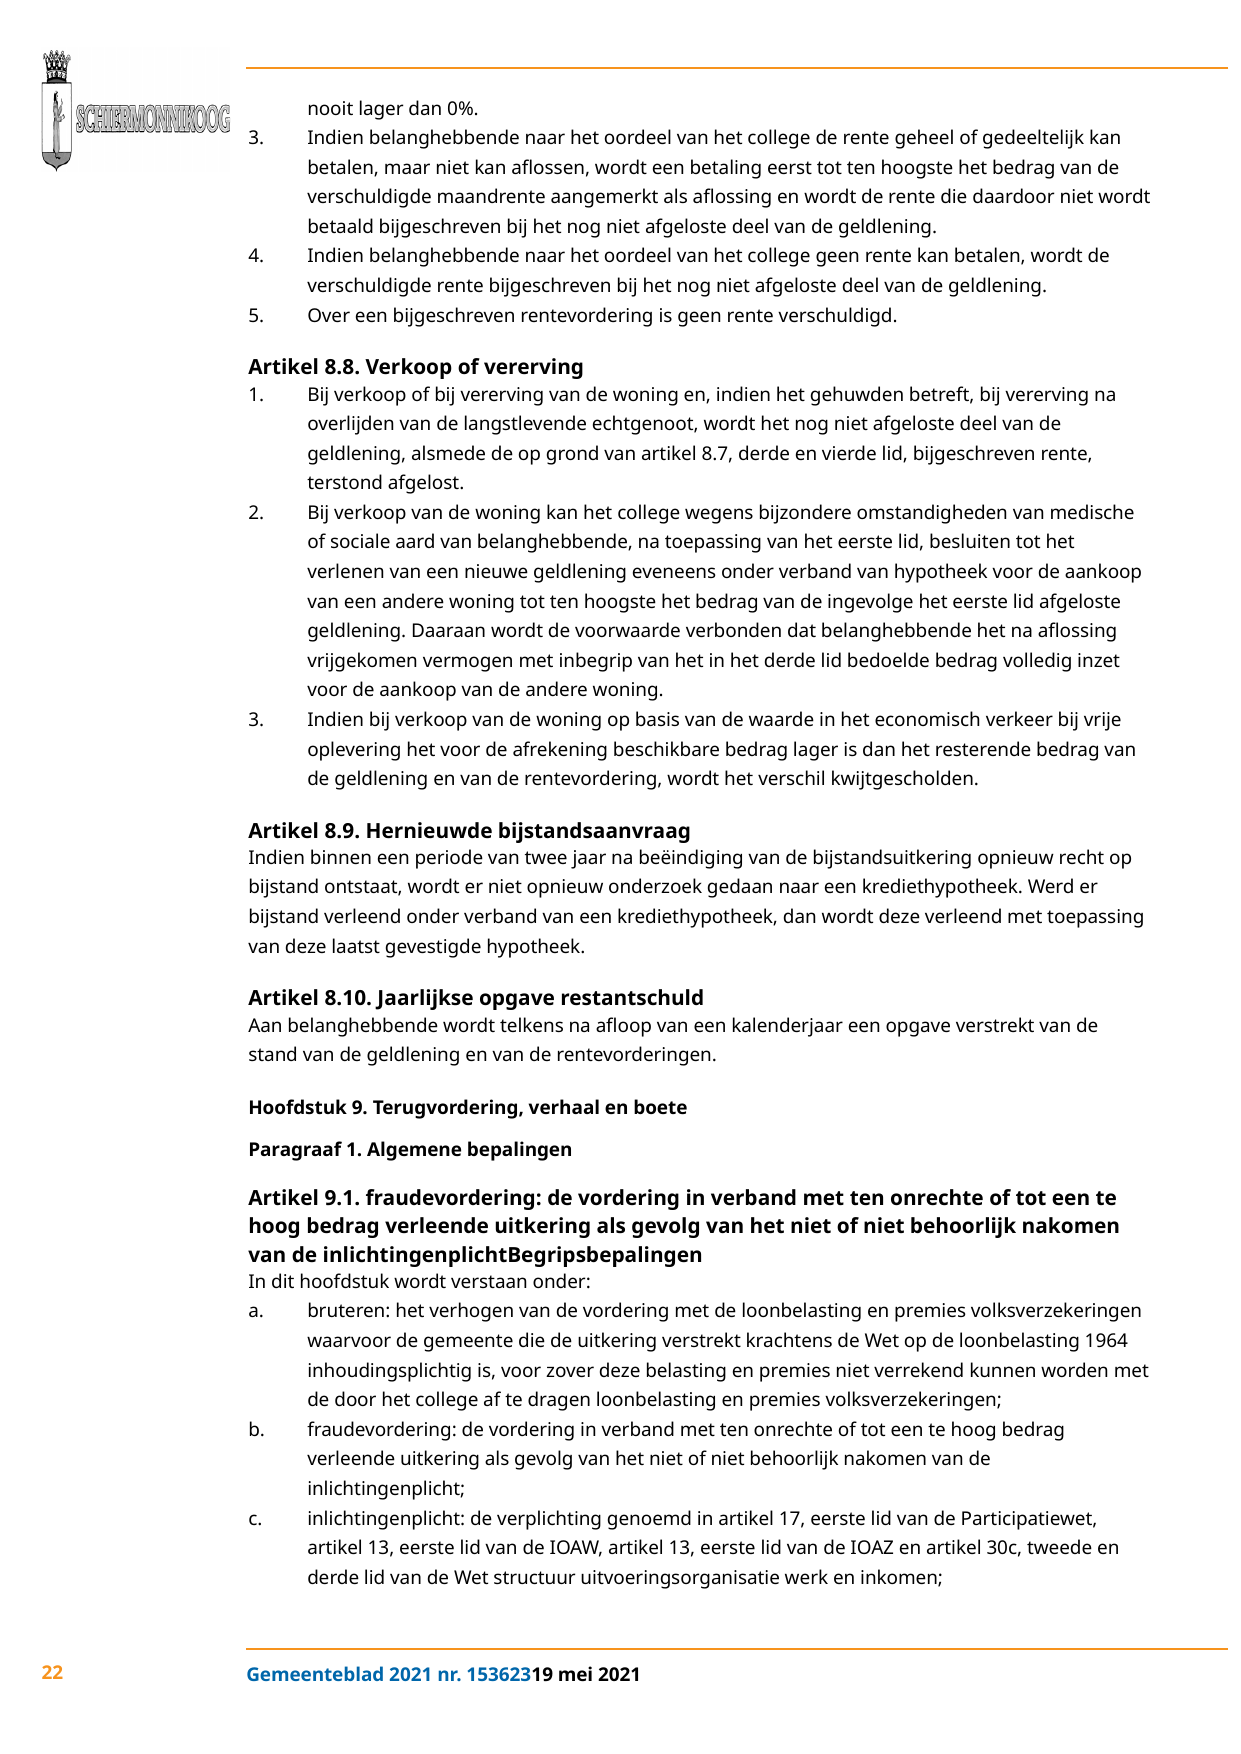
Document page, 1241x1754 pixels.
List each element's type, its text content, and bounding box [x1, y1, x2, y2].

list inlichtingenplicht: de verplichting genoemd in artikel 17, eerste lid van de Participatiewet, artikel 13, eerste lid van de IOAW, artikel 13, eerste lid van de IOAZ en artikel 30c, tweede en derde lid van de Wet structuur uitvoeringsorganisatie werk en inkomen; [248, 1505, 1152, 1590]
list bruteren: het verhogen van de vordering met de loonbelasting en premies volksverzekeringen waarvoor de gemeente die de uitkering verstrekt krachtens de Wet op de loonbelasting 1964 inhoudingsplichtig is, voor zover deze belasting en premies niet verrekend kunnen worden met de door het college af te dragen loonbelasting en premies volksverzekeringen; [248, 1298, 1152, 1412]
list nooit lager dan 0%. [248, 95, 1152, 121]
list fraudevordering: de vordering in verband met ten onrechte of tot een te hoog bedrag verleende uitkering als gevolg van het niet of niet behoorlijk nakomen van de inlichtingenplicht; [248, 1416, 1152, 1501]
list Over een bijgeschreven rentevordering is geen rente verschuldigd. [248, 302, 1152, 328]
list Indien belanghebbende naar het oordeel van het college de rente geheel of gedeeltelijk kan betalen, maar niet kan aflossen, wordt een betaling eerst tot ten hoogste het bedrag van de verschuldigde maandrente aangemerkt als aflossing en wordt de rente die daardoor niet wordt betaald bijgeschreven bij het nog niet afgeloste deel van de geldlening. [248, 124, 1152, 239]
text Artikel 8.10. Jaarlijkse opgave restantschuld [248, 983, 1152, 1012]
text Artikel 8.8. Verkoop of vererving [248, 352, 1152, 381]
text In dit hoofdstuk wordt verstaan onder: [248, 1268, 1152, 1294]
list Bij verkoop van de woning kan het college wegens bijzondere omstandigheden van medische of sociale aard van belanghebbende, na toepassing van het eerste lid, besluiten tot het verlenen van een nieuwe geldlening eveneens onder verband van hypotheek voor de aankoop van een andere woning tot ten hoogste het bedrag van de ingevolge het eerste lid afgeloste geldlening. Daaraan wordt de voorwaarde verbonden dat belanghebbende het na aflossing vrijgekomen vermogen met inbegrip van het in het derde lid bedoelde bedrag volledig inzet voor de aankoop van de andere woning. [248, 499, 1152, 702]
text Hoofdstuk 9. Terugvordering, verhaal en boete [248, 1092, 1152, 1120]
text Artikel 9.1. fraudevordering: de vordering in verband met ten onrechte of tot een te hoog bedrag verleende uitkering als gevolg van het niet of niet behoorlijk nakomen van de inlichtingenplichtBegripsbepalingen [248, 1183, 1152, 1268]
list Indien bij verkoop van de woning op basis van de waarde in het economisch verkeer bij vrije oplevering het voor de afrekening beschikbare bedrag lager is dan het resterende bedrag van de geldlening en van de rentevordering, wordt het verschil kwijtgescholden. [248, 706, 1152, 791]
text Artikel 8.9. Hernieuwde bijstandsaanvraag [248, 816, 1152, 844]
text Aan belanghebbende wordt telkens na afloop van een kalenderjaar een opgave verstrekt van de stand van de geldlening en van de rentevorderingen. [248, 1012, 1152, 1067]
list Bij verkoop of bij vererving van de woning en, indien het gehuwden betreft, bij vererving na overlijden van de langstlevende echtgenoot, wordt het nog niet afgeloste deel van de geldlening, alsmede de op grond van artikel 8.7, derde en vierde lid, bijgeschreven rente, terstond afgelost. [248, 381, 1152, 495]
text Paragraaf 1. Algemene bepalingen [248, 1136, 1152, 1162]
list Indien belanghebbende naar het oordeel van het college geen rente kan betalen, wordt de verschuldigde rente bijgeschreven bij het nog niet afgeloste deel van de geldlening. [248, 243, 1152, 298]
picture [41, 47, 231, 172]
text Indien binnen een periode van twee jaar na beëindiging van de bijstandsuitkering opnieuw recht op bijstand ontstaat, wordt er niet opnieuw onderzoek gedaan naar een krediethypotheek. Werd er bijstand verleend onder verband van een krediethypotheek, dan wordt deze verleend met toepassing van deze laatst gevestigde hypotheek. [248, 844, 1152, 959]
